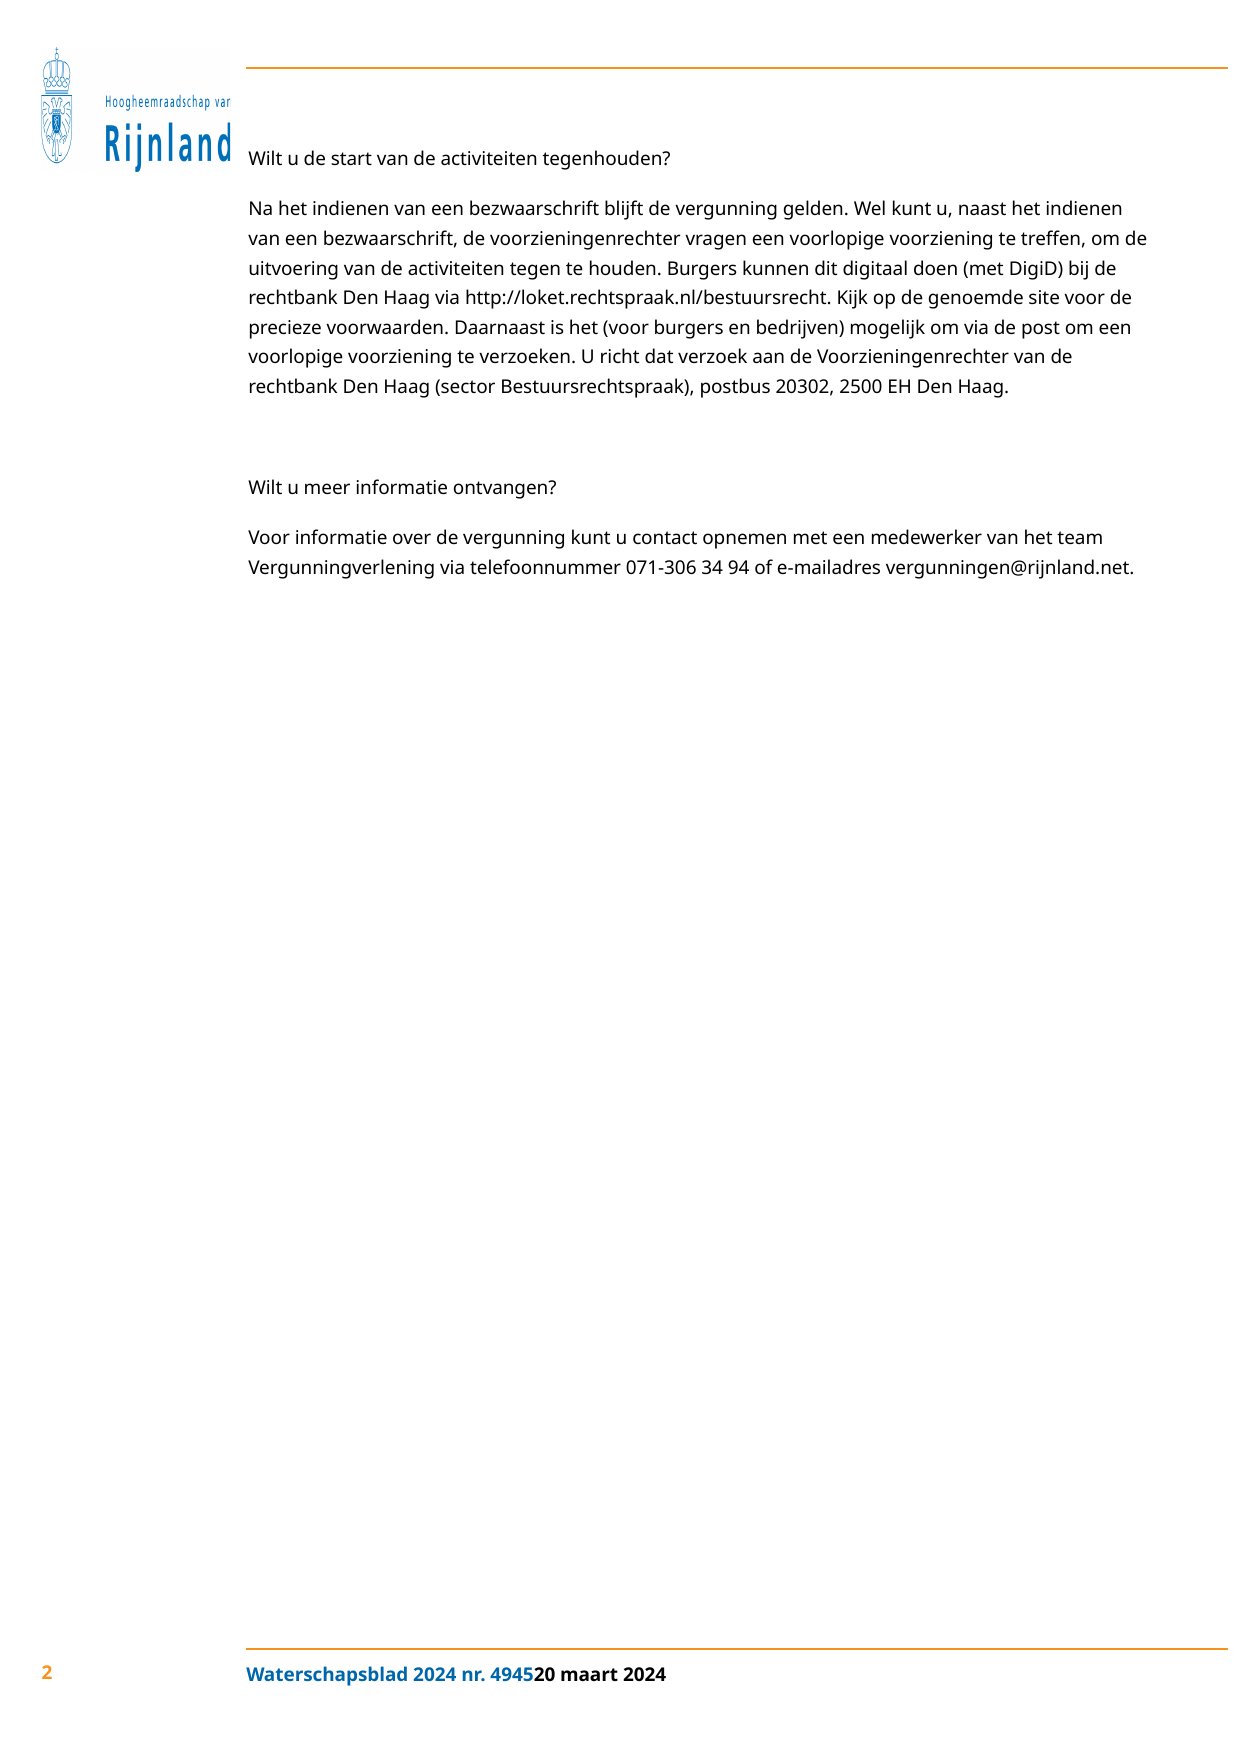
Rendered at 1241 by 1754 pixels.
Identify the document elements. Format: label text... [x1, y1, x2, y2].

text Na het indienen van een bezwaarschrift blijft de vergunning gelden. Wel kunt u, naast het indienen van een bezwaarschrift, de voorzieningenrechter vragen een voorlopige voorziening te treffen, om de uitvoering van de activiteiten tegen te houden. Burgers kunnen dit digitaal doen (met DigiD) bij de rechtbank Den Haag via http://loket.rechtspraak.nl/bestuursrecht. Kijk op de genoemde site voor de precieze voorwaarden. Daarnaast is het (voor burgers en bedrijven) mogelijk om via de post om een voorlopige voorziening te verzoeken. U richt dat verzoek aan de Voorzieningenrechter van de rechtbank Den Haag (sector Bestuursrechtspraak), postbus 20302, 2500 EH Den Haag. [248, 196, 1152, 399]
text Wilt u de start van de activiteiten tegenhouden? [248, 145, 1152, 171]
text Voor informatie over de vergunning kunt u contact opnemen met een medewerker van het team Vergunningverlening via telefoonnummer 071-306 34 94 of e-mailadres vergunningen@rijnland.net. [248, 524, 1152, 580]
text Wilt u meer informatie ontvangen? [248, 474, 1152, 500]
picture [41, 47, 231, 172]
